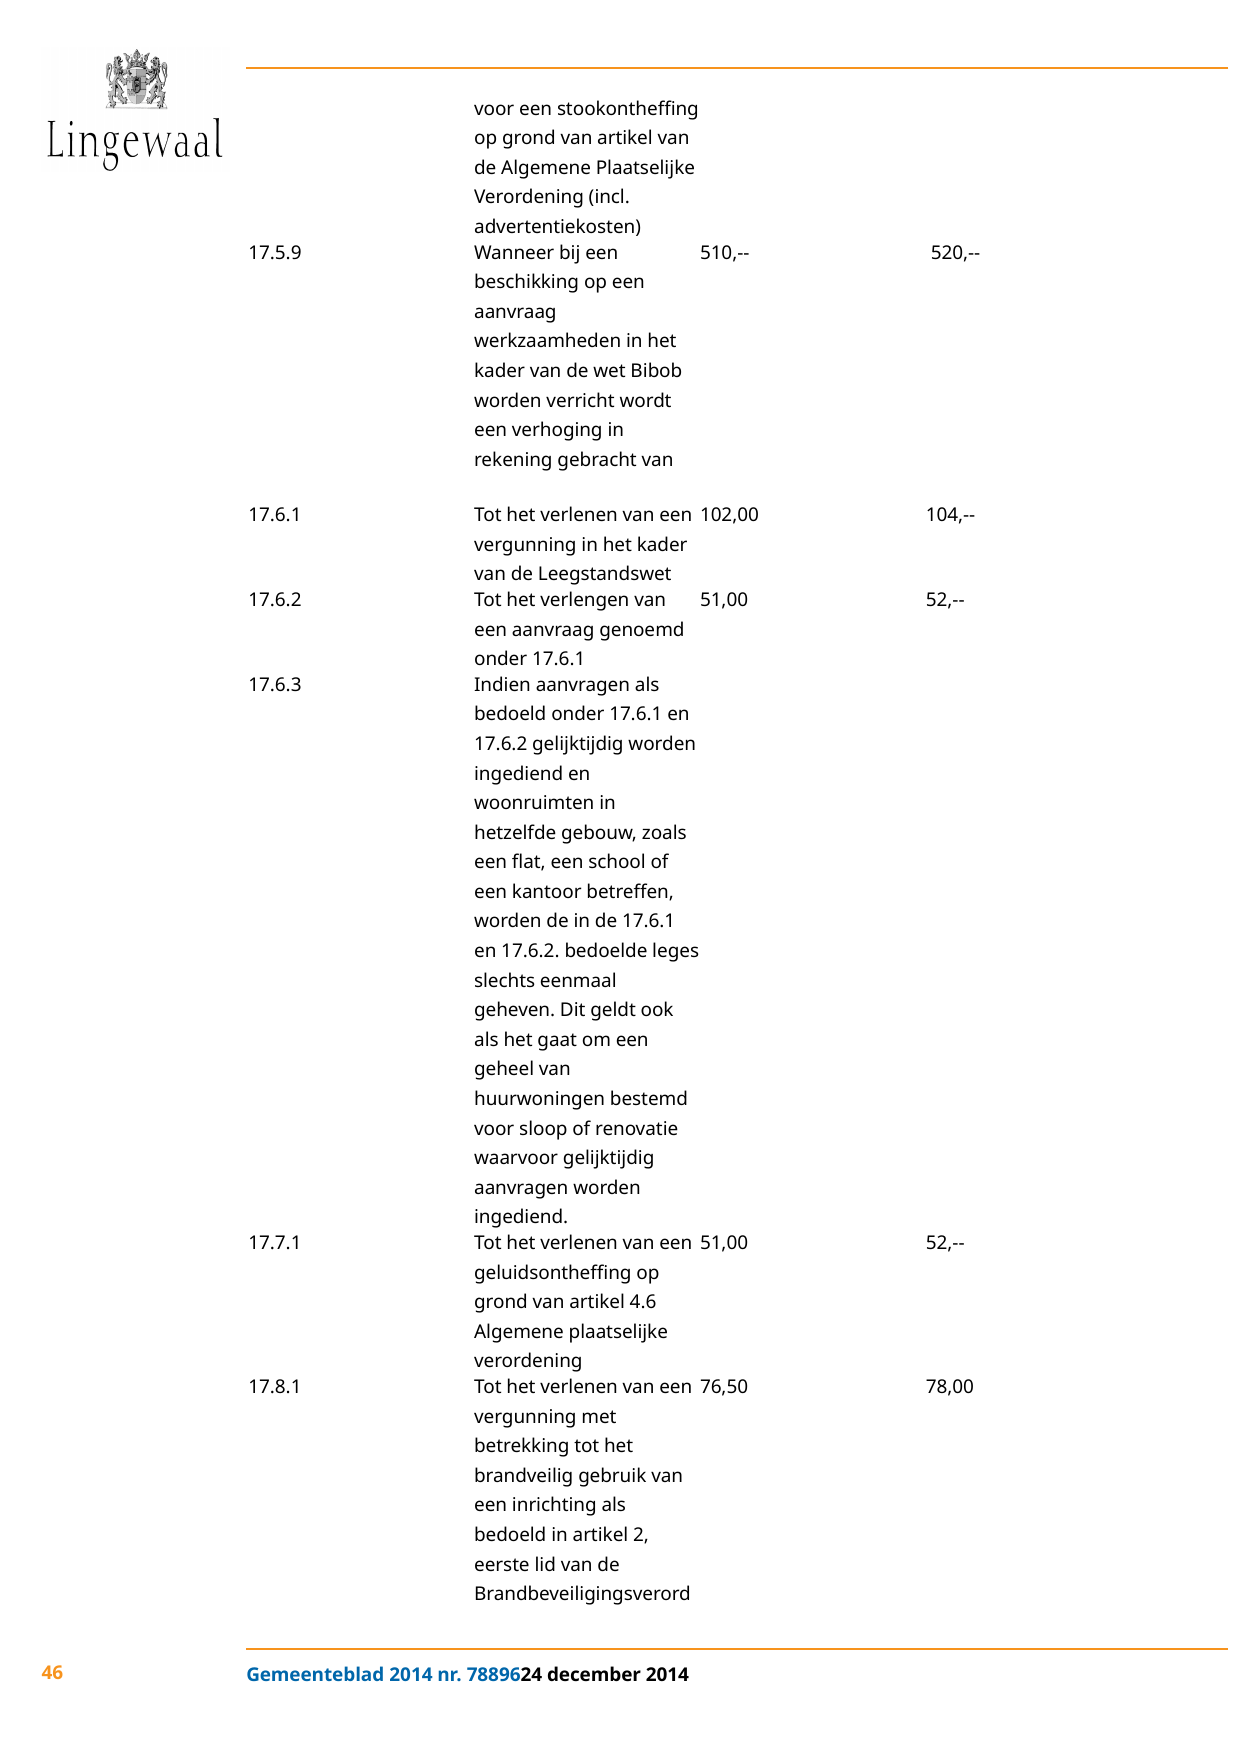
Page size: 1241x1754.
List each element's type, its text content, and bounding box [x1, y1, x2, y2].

table_cell 78,00 [926, 1373, 1152, 1606]
table_cell 104,-- [926, 501, 1152, 586]
table_cell 51,00 [700, 586, 926, 671]
table_cell [248, 95, 474, 239]
table_cell 17.5.9 [248, 239, 474, 501]
table_cell voor een stookontheffing op grond van artikel van de Algemene Plaatselijke Verordening (incl. advertentiekosten) [474, 95, 700, 239]
table_cell 17.6.1 [248, 501, 474, 586]
table_cell 51,00 [700, 1229, 926, 1373]
table_cell 102,00 [700, 501, 926, 586]
table_cell Tot het verlenen van een geluidsontheffing op grond van artikel 4.6 Algemene plaatselijke verordening [474, 1229, 700, 1373]
table_cell 510,-- [700, 239, 926, 501]
table_cell [700, 671, 926, 1229]
table_cell Wanneer bij een beschikking op een aanvraag werkzaamheden in het kader van de wet Bibob worden verricht wordt een verhoging in rekening gebracht van [474, 239, 700, 501]
table_cell 52,-- [926, 586, 1152, 671]
table_cell [926, 95, 1152, 239]
table_cell Indien aanvragen als bedoeld onder 17.6.1 en 17.6.2 gelijktijdig worden ingediend en woonruimten in hetzelfde gebouw, zoals een flat, een school of een kantoor betreffen, worden de in de 17.6.1 en 17.6.2. bedoelde leges slechts eenmaal geheven. Dit geldt ook als het gaat om een geheel van huurwoningen bestemd voor sloop of renovatie waarvoor gelijktijdig aanvragen worden ingediend. [474, 671, 700, 1229]
table_cell 52,-- [926, 1229, 1152, 1373]
table_cell Tot het verlenen van een vergunning met betrekking tot het brandveilig gebruik van een inrichting als bedoeld in artikel 2, eerste lid van de Brandbeveiligingsverord [474, 1373, 700, 1606]
table_cell Tot het verlenen van een vergunning in het kader van de Leegstandswet [474, 501, 700, 586]
table_cell 17.6.2 [248, 586, 474, 671]
table_cell 17.6.3 [248, 671, 474, 1229]
picture [41, 47, 231, 172]
table_cell 520,-- [926, 239, 1152, 501]
table_cell Tot het verlengen van een aanvraag genoemd onder 17.6.1 [474, 586, 700, 671]
table_cell 17.8.1 [248, 1373, 474, 1606]
table_cell 76,50 [700, 1373, 926, 1606]
table_cell [700, 95, 926, 239]
table_cell 17.7.1 [248, 1229, 474, 1373]
table_cell [926, 671, 1152, 1229]
